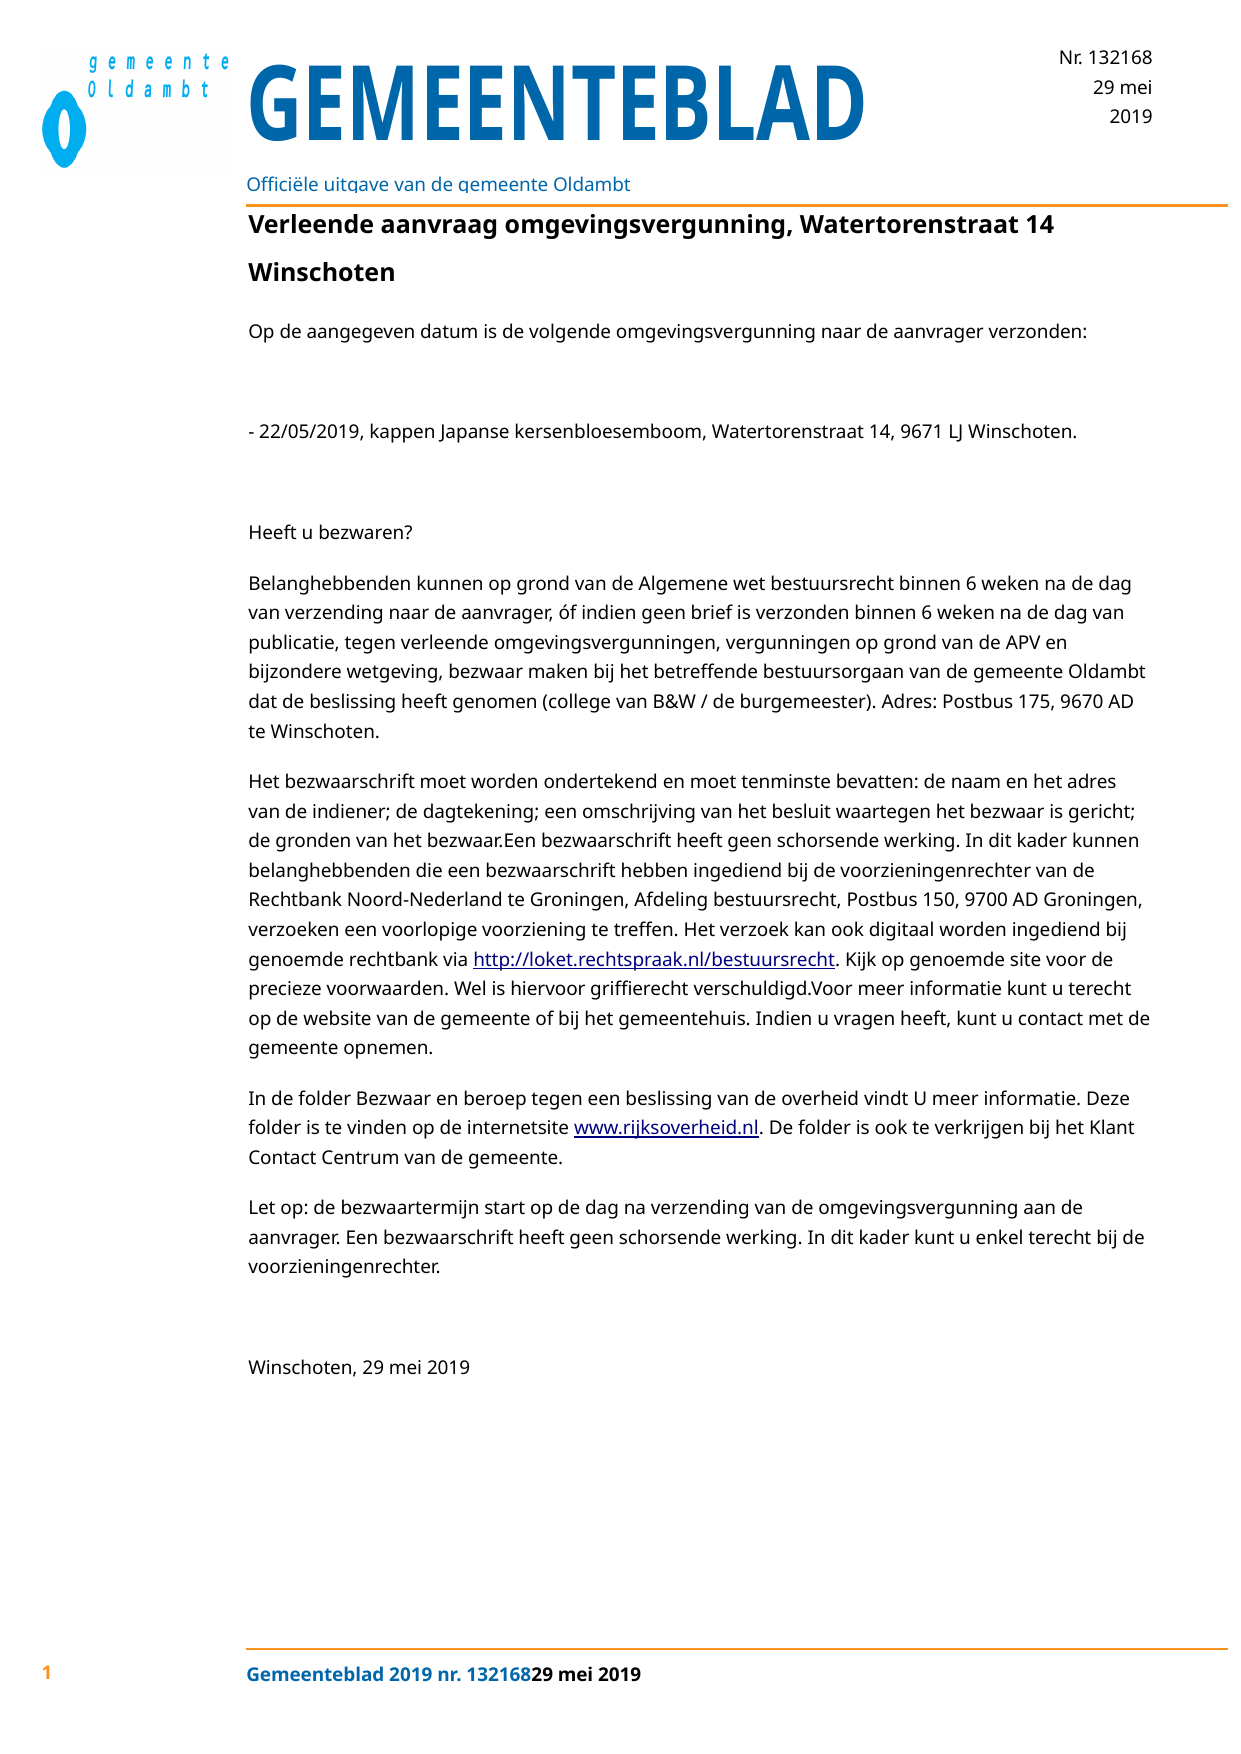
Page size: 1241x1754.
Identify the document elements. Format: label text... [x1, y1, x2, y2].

text - 22/05/2019, kappen Japanse kersenbloesemboom, Watertorenstraat 14, 9671 LJ Winschoten. [248, 419, 1152, 444]
text Let op: de bezwaartermijn start op de dag na verzending van de omgevingsvergunning aan de aanvrager. Een bezwaarschrift heeft geen schorsende werking. In dit kader kunt u enkel terecht bij de voorzieningenrechter. [248, 1194, 1152, 1279]
text Heeft u bezwaren? [248, 519, 1152, 545]
text Op de aangegeven datum is de volgende omgevingsvergunning naar de aanvrager verzonden: [248, 318, 1152, 344]
text In de folder Bezwaar en beroep tegen een beslissing van de overheid vindt U meer informatie. Deze folder is te vinden op de internetsite www.rijksoverheid.nl. De folder is ook te verkrijgen bij het Klant Contact Centrum van de gemeente. [248, 1085, 1152, 1170]
text Het bezwaarschrift moet worden ondertekend en moet tenminste bevatten: de naam en het adres van de indiener; de dagtekening; een omschrijving van het besluit waartegen het bezwaar is gericht; de gronden van het bezwaar.Een bezwaarschrift heeft geen schorsende werking. In dit kader kunnen belanghebbenden die een bezwaarschrift hebben ingediend bij de voorzieningenrechter van de Rechtbank Noord-Nederland te Groningen, Afdeling bestuursrecht, Postbus 150, 9700 AD Groningen, verzoeken een voorlopige voorziening te treffen. Het verzoek kan ook digitaal worden ingediend bij genoemde rechtbank via http://loket.rechtspraak.nl/bestuursrecht. Kijk op genoemde site voor de precieze voorwaarden. Wel is hiervoor griffierecht verschuldigd.Voor meer informatie kunt u terecht op de website van de gemeente of bij het gemeentehuis. Indien u vragen heeft, kunt u contact met de gemeente opnemen. [248, 768, 1152, 1060]
picture [41, 47, 231, 172]
text Belanghebbenden kunnen op grond van de Algemene wet bestuursrecht binnen 6 weken na de dag van verzending naar de aanvrager, óf indien geen brief is verzonden binnen 6 weken na de dag van publicatie, tegen verleende omgevingsvergunningen, vergunningen op grond van de APV en bijzondere wetgeving, bezwaar maken bij het betreffende bestuursorgaan van de gemeente Oldambt dat de beslissing heeft genomen (college van B&W / de burgemeester). Adres: Postbus 175, 9670 AD te Winschoten. [248, 570, 1152, 744]
text Verleende aanvraag omgevingsvergunning, Watertorenstraat 14 Winschoten [248, 207, 1152, 288]
text Winschoten, 29 mei 2019 [248, 1354, 1152, 1380]
